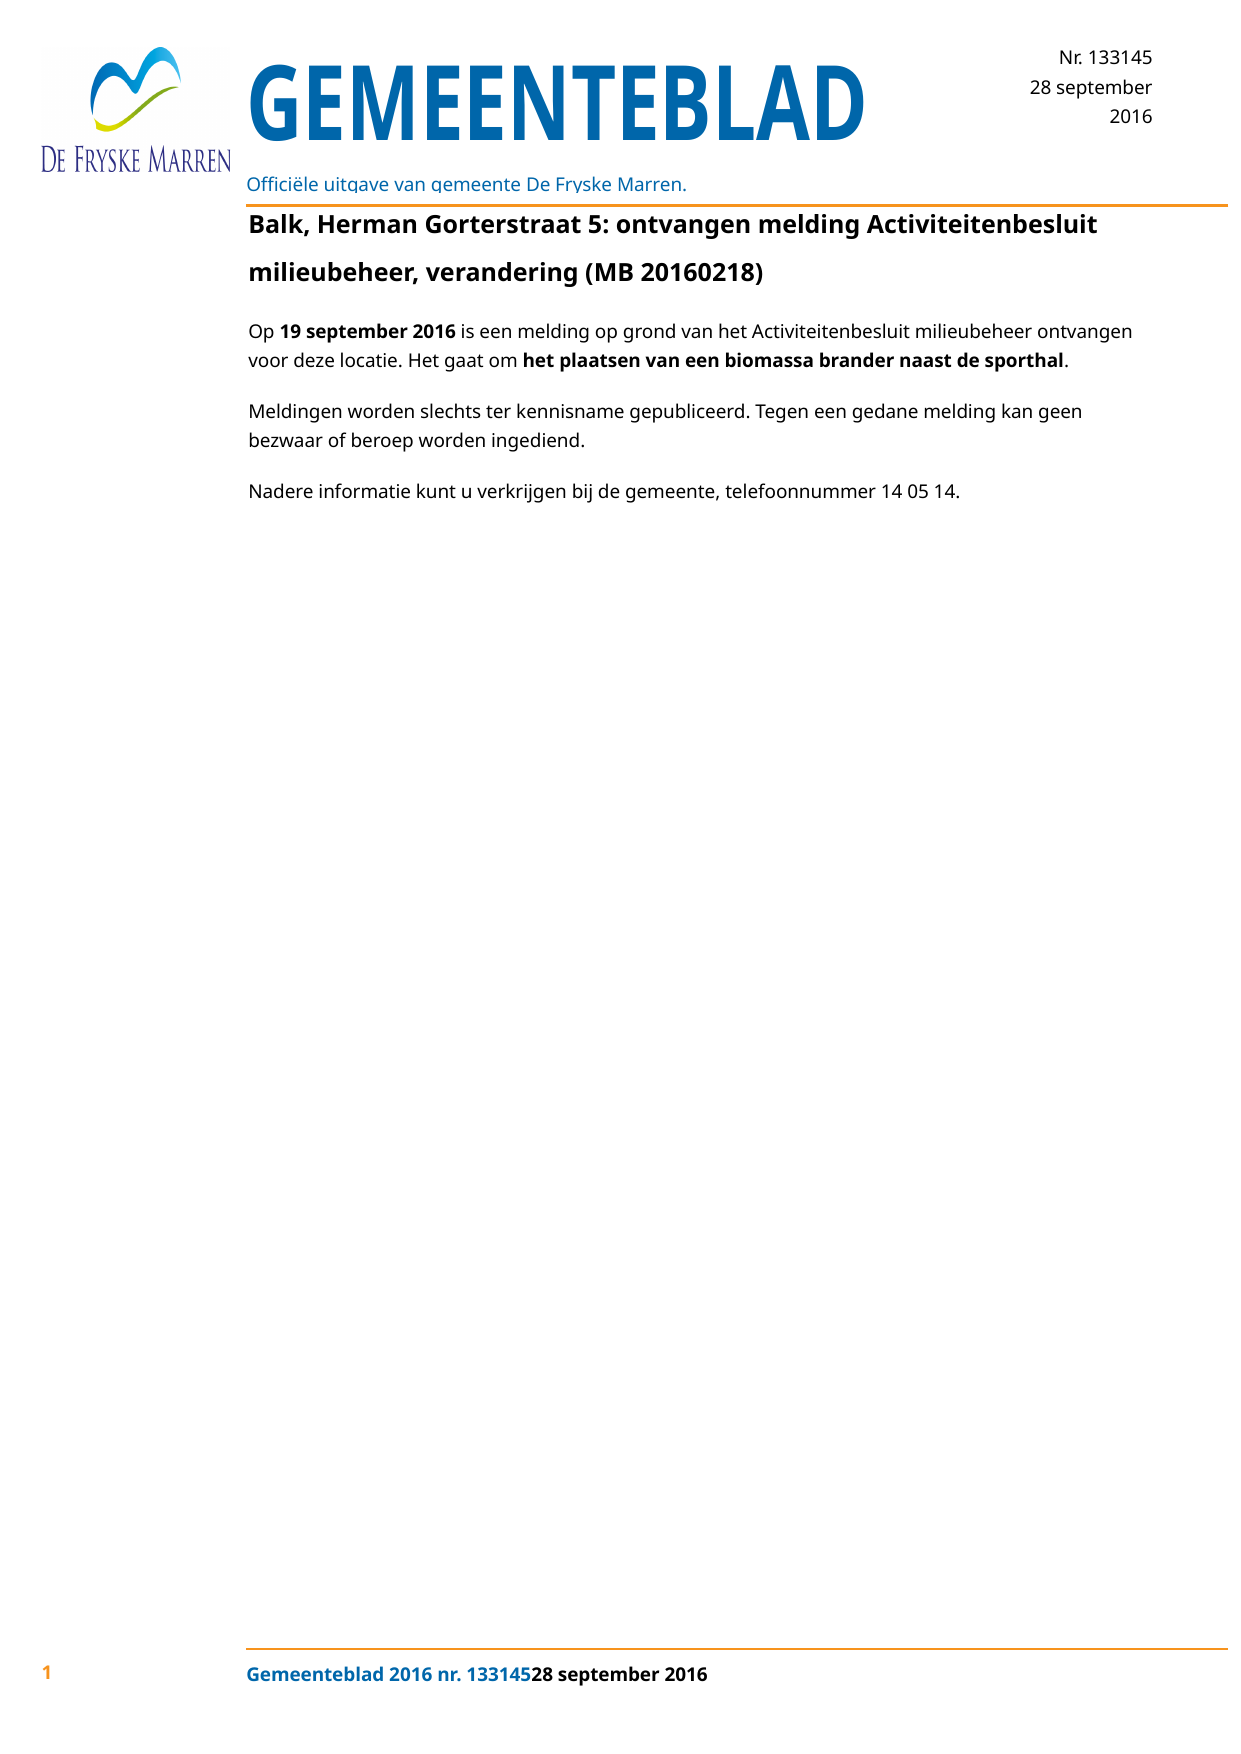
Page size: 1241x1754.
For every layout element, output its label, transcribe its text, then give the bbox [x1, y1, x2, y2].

text Nadere informatie kunt u verkrijgen bij de gemeente, telefoonnummer 14 05 14. [248, 478, 1152, 504]
text Meldingen worden slechts ter kennisname gepubliceerd. Tegen een gedane melding kan geen bezwaar of beroep worden ingediend. [248, 398, 1152, 453]
text Balk, Herman Gorterstraat 5: ontvangen melding Activiteitenbesluit milieubeheer, verandering (MB 20160218) [248, 207, 1152, 288]
text Op 19 september 2016 is een melding op grond van het Activiteitenbesluit milieubeheer ontvangen voor deze locatie. Het gaat om het plaatsen van een biomassa brander naast de sporthal. [248, 318, 1152, 373]
picture [41, 47, 231, 172]
